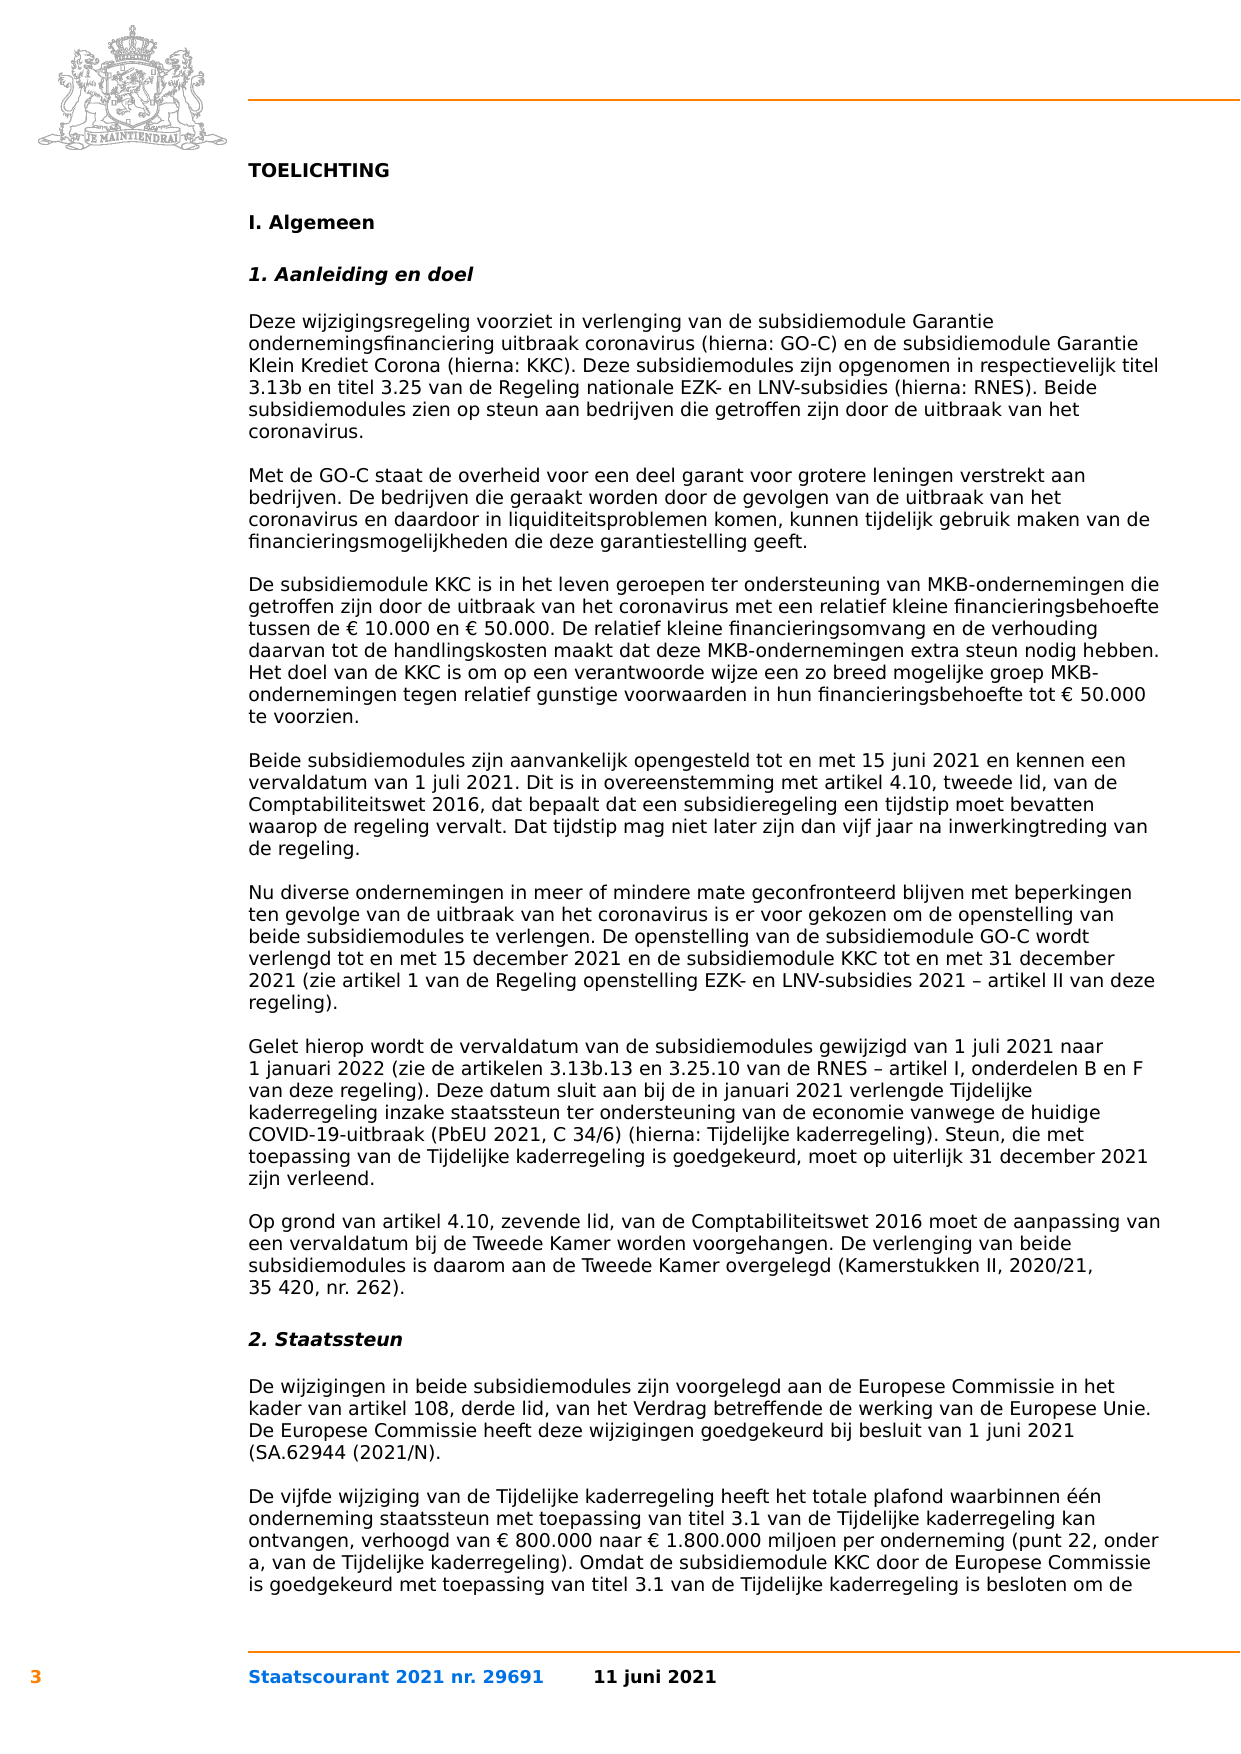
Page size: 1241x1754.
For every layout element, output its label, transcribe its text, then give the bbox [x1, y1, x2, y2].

picture [38, 25, 227, 150]
text Deze wijzigingsregeling voorziet in verlenging van de subsidiemodule Garantie ondernemingsfinanciering uitbraak coronavirus (hierna: GO-C) en de subsidiemodule Garantie Klein Krediet Corona (hierna: KKC). Deze subsidiemodules zijn opgenomen in respectievelijk titel 3.13b en titel 3.25 van de Regeling nationale EZK- en LNV-subsidies (hierna: RNES). Beide subsidiemodules zien op steun aan bedrijven die getroffen zijn door de uitbraak van het coronavirus. [248, 311, 1163, 443]
text Gelet hierop wordt de vervaldatum van de subsidiemodules gewijzigd van 1 juli 2021 naar 1 januari 2022 (zie de artikelen 3.13b.13 en 3.25.10 van de RNES – artikel I, onderdelen B en F van deze regeling). Deze datum sluit aan bij de in januari 2021 verlengde Tijdelijke kaderregeling inzake staatssteun ter ondersteuning van de economie vanwege de huidige COVID-19-uitbraak (PbEU 2021, C 34/6) (hierna: Tijdelijke kaderregeling). Steun, die met toepassing van de Tijdelijke kaderregeling is goedgekeurd, moet op uiterlijk 31 december 2021 zijn verleend. [248, 1036, 1163, 1189]
text Op grond van artikel 4.10, zevende lid, van de Comptabiliteitswet 2016 moet de aanpassing van een vervaldatum bij de Tweede Kamer worden voorgehangen. De verlenging van beide subsidiemodules is daarom aan de Tweede Kamer overgelegd (Kamerstukken II, 2020/21, 35 420, nr. 262). [248, 1211, 1163, 1299]
subtitle TOELICHTING [248, 160, 1163, 182]
text Met de GO-C staat de overheid voor een deel garant voor grotere leningen verstrekt aan bedrijven. De bedrijven die geraakt worden door de gevolgen van de uitbraak van het coronavirus en daardoor in liquiditeitsproblemen komen, kunnen tijdelijk gebruik maken van de financieringsmogelijkheden die deze garantiestelling geeft. [248, 464, 1163, 552]
subtitle I. Algemeen [248, 212, 1163, 234]
text Beide subsidiemodules zijn aanvankelijk opengesteld tot en met 15 juni 2021 en kennen een vervaldatum van 1 juli 2021. Dit is in overeenstemming met artikel 4.10, tweede lid, van de Comptabiliteitswet 2016, dat bepaalt dat een subsidieregeling een tijdstip moet bevatten waarop de regeling vervalt. Dat tijdstip mag niet later zijn dan vijf jaar na inwerkingtreding van de regeling. [248, 750, 1163, 860]
subtitle 1. Aanleiding en doel [248, 264, 1163, 286]
subtitle 2. Staatssteun [248, 1329, 1163, 1351]
text De subsidiemodule KKC is in het leven geroepen ter ondersteuning van MKB-ondernemingen die getroffen zijn door de uitbraak van het coronavirus met een relatief kleine financieringsbehoefte tussen de € 10.000 en € 50.000. De relatief kleine financieringsomvang en de verhouding daarvan tot de handlingskosten maakt dat deze MKB-ondernemingen extra steun nodig hebben. Het doel van de KKC is om op een verantwoorde wijze een zo breed mogelijke groep MKB-ondernemingen tegen relatief gunstige voorwaarden in hun financieringsbehoefte tot € 50.000 te voorzien. [248, 574, 1163, 728]
text De wijzigingen in beide subsidiemodules zijn voorgelegd aan de Europese Commissie in het kader van artikel 108, derde lid, van het Verdrag betreffende de werking van de Europese Unie. De Europese Commissie heeft deze wijzigingen goedgekeurd bij besluit van 1 juni 2021 (SA.62944 (2021/N). [248, 1376, 1163, 1464]
text De vijfde wijziging van de Tijdelijke kaderregeling heeft het totale plafond waarbinnen één onderneming staatssteun met toepassing van titel 3.1 van de Tijdelijke kaderregeling kan ontvangen, verhoogd van € 800.000 naar € 1.800.000 miljoen per onderneming (punt 22, onder a, van de Tijdelijke kaderregeling). Omdat de subsidiemodule KKC door de Europese Commissie is goedgekeurd met toepassing van titel 3.1 van de Tijdelijke kaderregeling is besloten om de [248, 1486, 1163, 1596]
text Nu diverse ondernemingen in meer of mindere mate geconfronteerd blijven met beperkingen ten gevolge van de uitbraak van het coronavirus is er voor gekozen om de openstelling van beide subsidiemodules te verlengen. De openstelling van de subsidiemodule GO-C wordt verlengd tot en met 15 december 2021 en de subsidiemodule KKC tot en met 31 december 2021 (zie artikel 1 van de Regeling openstelling EZK- en LNV-subsidies 2021 – artikel II van deze regeling). [248, 882, 1163, 1014]
